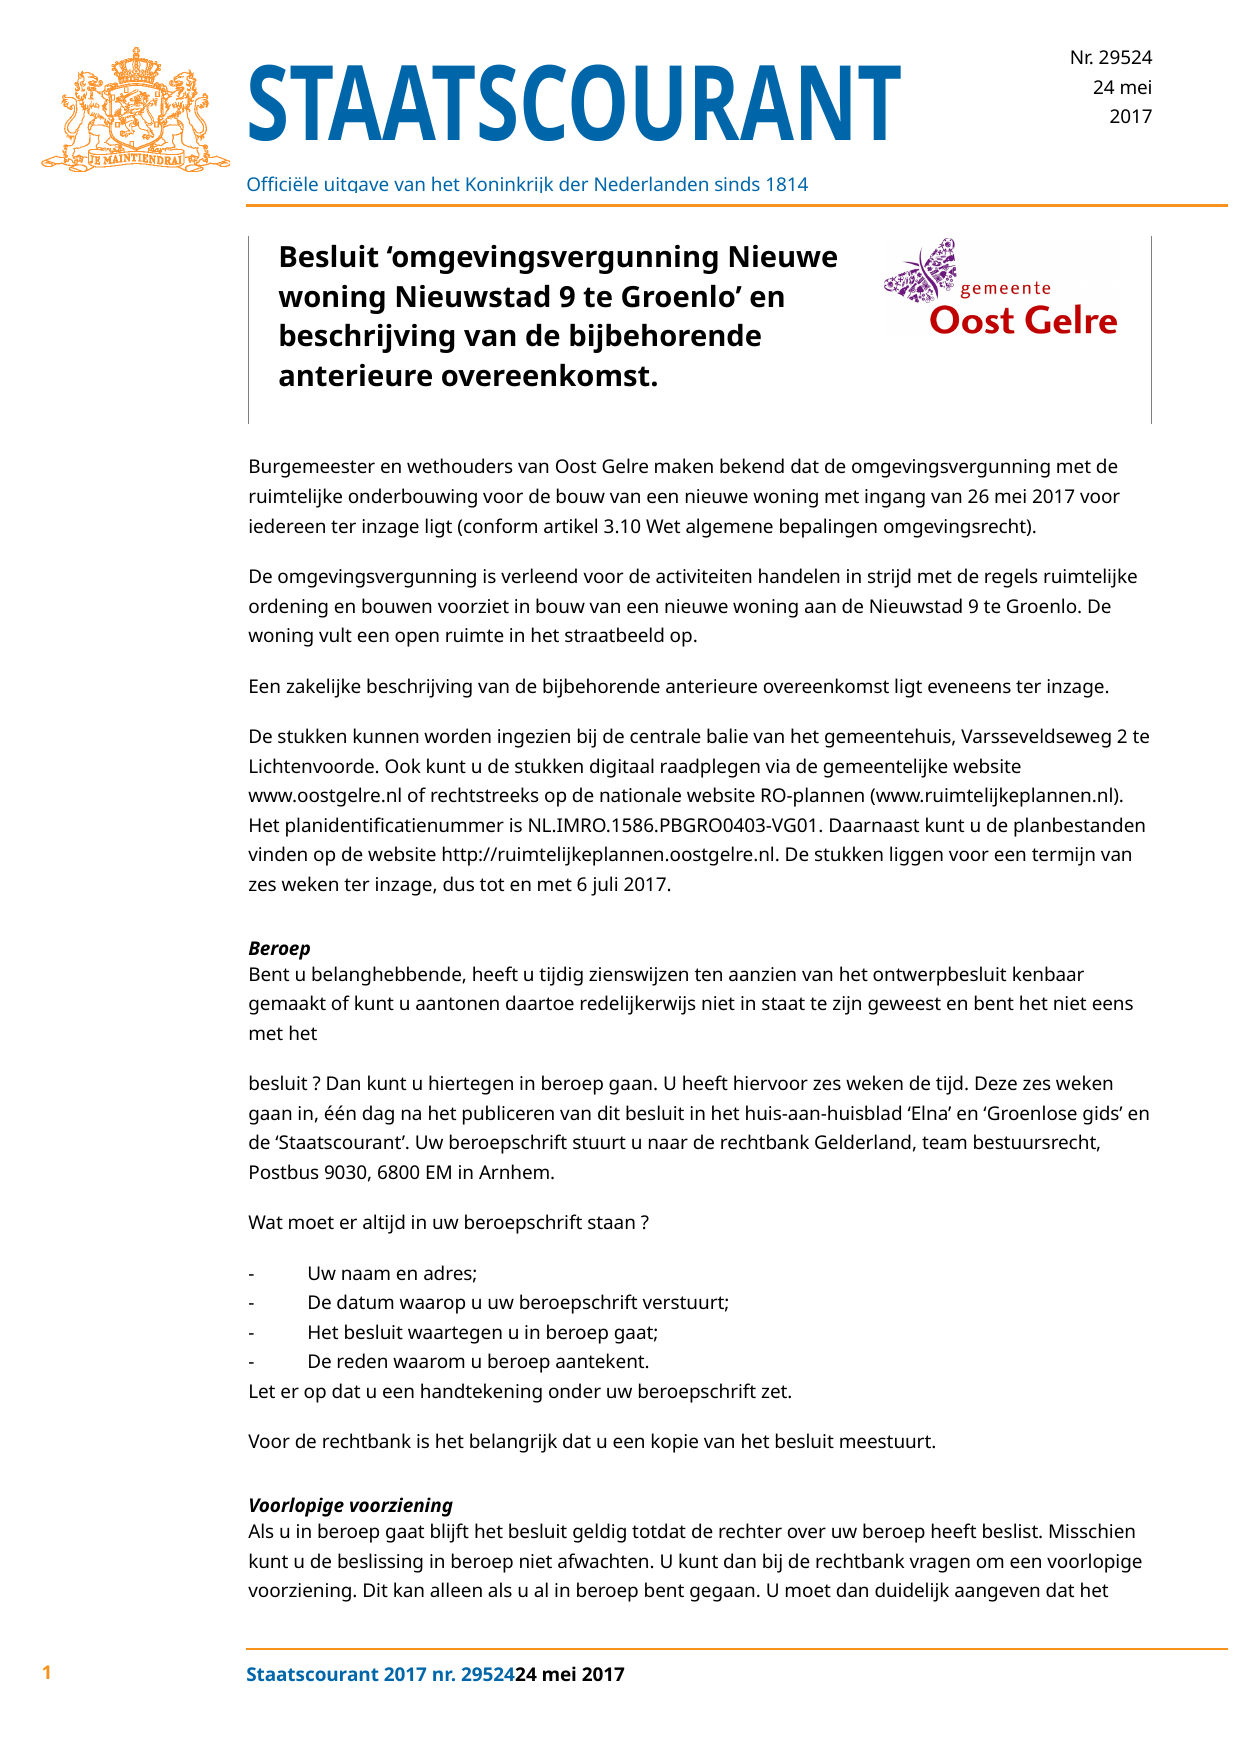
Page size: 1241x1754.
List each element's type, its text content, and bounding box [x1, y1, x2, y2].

list De datum waarop u uw beroepschrift verstuurt; [248, 1289, 1152, 1315]
text Als u in beroep gaat blijft het besluit geldig totdat de rechter over uw beroep heeft beslist. Misschien kunt u de beslissing in beroep niet afwachten. U kunt dan bij de rechtbank vragen om een voorlopige voorziening. Dit kan alleen als u al in beroep bent gegaan. U moet dan duidelijk aangeven dat het [248, 1518, 1152, 1603]
table_header Besluit ‘omgevingsvergunning Nieuwe woning Nieuwstad 9 te Groenlo’ en beschrijving van de bijbehorende anterieure overeenkomst. [249, 236, 850, 424]
text Let er op dat u een handtekening onder uw beroepschrift zet. [248, 1378, 1152, 1404]
text Bent u belanghebbende, heeft u tijdig zienswijzen ten aanzien van het ontwerpbesluit kenbaar gemaakt of kunt u aantonen daartoe redelijkerwijs niet in staat te zijn geweest en bent het niet eens met het [248, 961, 1152, 1046]
text Een zakelijke beschrijving van de bijbehorende anterieure overeenkomst ligt eveneens ter inzage. [248, 673, 1152, 698]
text besluit ? Dan kunt u hiertegen in beroep gaan. U heeft hiervoor zes weken de tijd. Deze zes weken gaan in, één dag na het publiceren van dit besluit in het huis-aan-huisblad ‘Elna’ en ‘Groenlose gids’ en de ‘Staatscourant’. Uw beroepschrift stuurt u naar de rechtbank Gelderland, team bestuursrecht, Postbus 9030, 6800 EM in Arnhem. [248, 1070, 1152, 1185]
picture [41, 47, 231, 172]
list Het besluit waartegen u in beroep gaat; [248, 1319, 1152, 1345]
picture [882, 236, 1119, 336]
text De stukken kunnen worden ingezien bij de centrale balie van het gemeentehuis, Varsseveldseweg 2 te Lichtenvoorde. Ook kunt u de stukken digitaal raadplegen via de gemeentelijke website www.oostgelre.nl of rechtstreeks op de nationale website RO-plannen (www.ruimtelijkeplannen.nl). Het planidentificatienummer is NL.IMRO.1586.PBGRO0403-VG01. Daarnaast kunt u de planbestanden vinden op de website http://ruimtelijkeplannen.oostgelre.nl. De stukken liggen voor een termijn van zes weken ter inzage, dus tot en met 6 juli 2017. [248, 723, 1152, 897]
list De reden waarom u beroep aantekent. [248, 1349, 1152, 1374]
text Burgemeester en wethouders van Oost Gelre maken bekend dat de omgevingsvergunning met de ruimtelijke onderbouwing voor de bouw van een nieuwe woning met ingang van 26 mei 2017 voor iedereen ter inzage ligt (conform artikel 3.10 Wet algemene bepalingen omgevingsrecht). [248, 454, 1152, 538]
text Beroep [248, 935, 1152, 961]
text Voor de rechtbank is het belangrijk dat u een kopie van het besluit meestuurt. [248, 1429, 1152, 1454]
text Wat moet er altijd in uw beroepschrift staan ? [248, 1209, 1152, 1235]
text De omgevingsvergunning is verleend voor de activiteiten handelen in strijd met de regels ruimtelijke ordening en bouwen voorziet in bouw van een nieuwe woning aan de Nieuwstad 9 te Groenlo. De woning vult een open ruimte in het straatbeeld op. [248, 563, 1152, 648]
list Uw naam en adres; [248, 1260, 1152, 1286]
table_header [850, 236, 1151, 424]
text Voorlopige voorziening [248, 1493, 1152, 1518]
